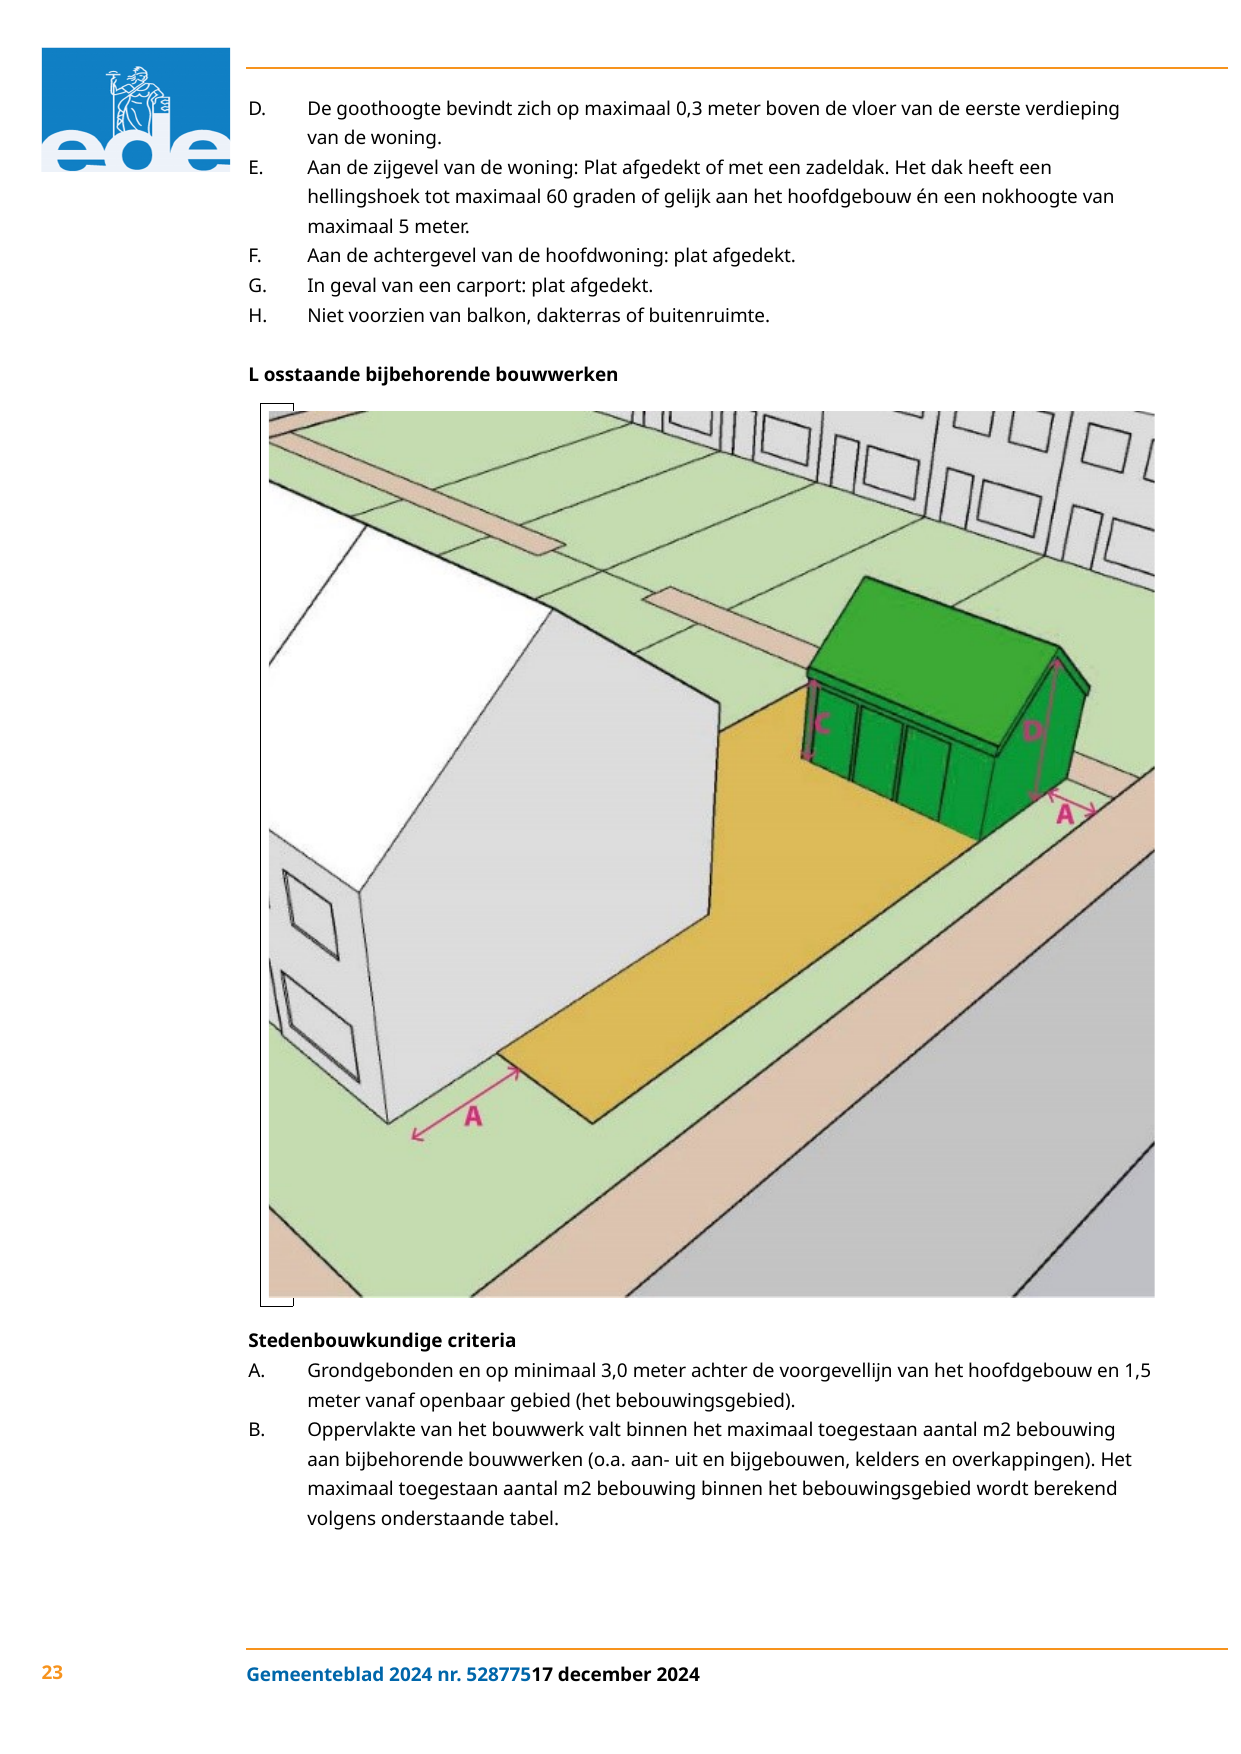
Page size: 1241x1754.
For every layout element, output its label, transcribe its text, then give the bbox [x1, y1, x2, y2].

list Niet voorzien van balkon, dakterras of buitenruimte. [248, 302, 1152, 328]
picture [268, 411, 1155, 1298]
list Grondgebonden en op minimaal 3,0 meter achter de voorgevellijn van het hoofdgebouw en 1,5 meter vanaf openbaar gebied (het bebouwingsgebied). [248, 1357, 1152, 1412]
list De goothoogte bevindt zich op maximaal 0,3 meter boven de vloer van de eerste verdieping van de woning. [248, 95, 1152, 150]
picture [41, 47, 231, 172]
list Oppervlakte van het bouwwerk valt binnen het maximaal toegestaan aantal m2 bebouwing aan bijbehorende bouwwerken (o.a. aan- uit en bijgebouwen, kelders en overkappingen). Het maximaal toegestaan aantal m2 bebouwing binnen het bebouwingsgebied wordt berekend volgens onderstaande tabel. [248, 1416, 1152, 1531]
list In geval van een carport: plat afgedekt. [248, 272, 1152, 298]
list Aan de zijgevel van de woning: Plat afgedekt of met een zadeldak. Het dak heeft een hellingshoek tot maximaal 60 graden of gelijk aan het hoofdgebouw én een nokhoogte van maximaal 5 meter. [248, 154, 1152, 239]
list Aan de achtergevel van de hoofdwoning: plat afgedekt. [248, 243, 1152, 268]
text Stedenbouwkundige criteria [248, 1328, 1152, 1353]
text L osstaande bijbehorende bouwwerken [248, 361, 1152, 387]
